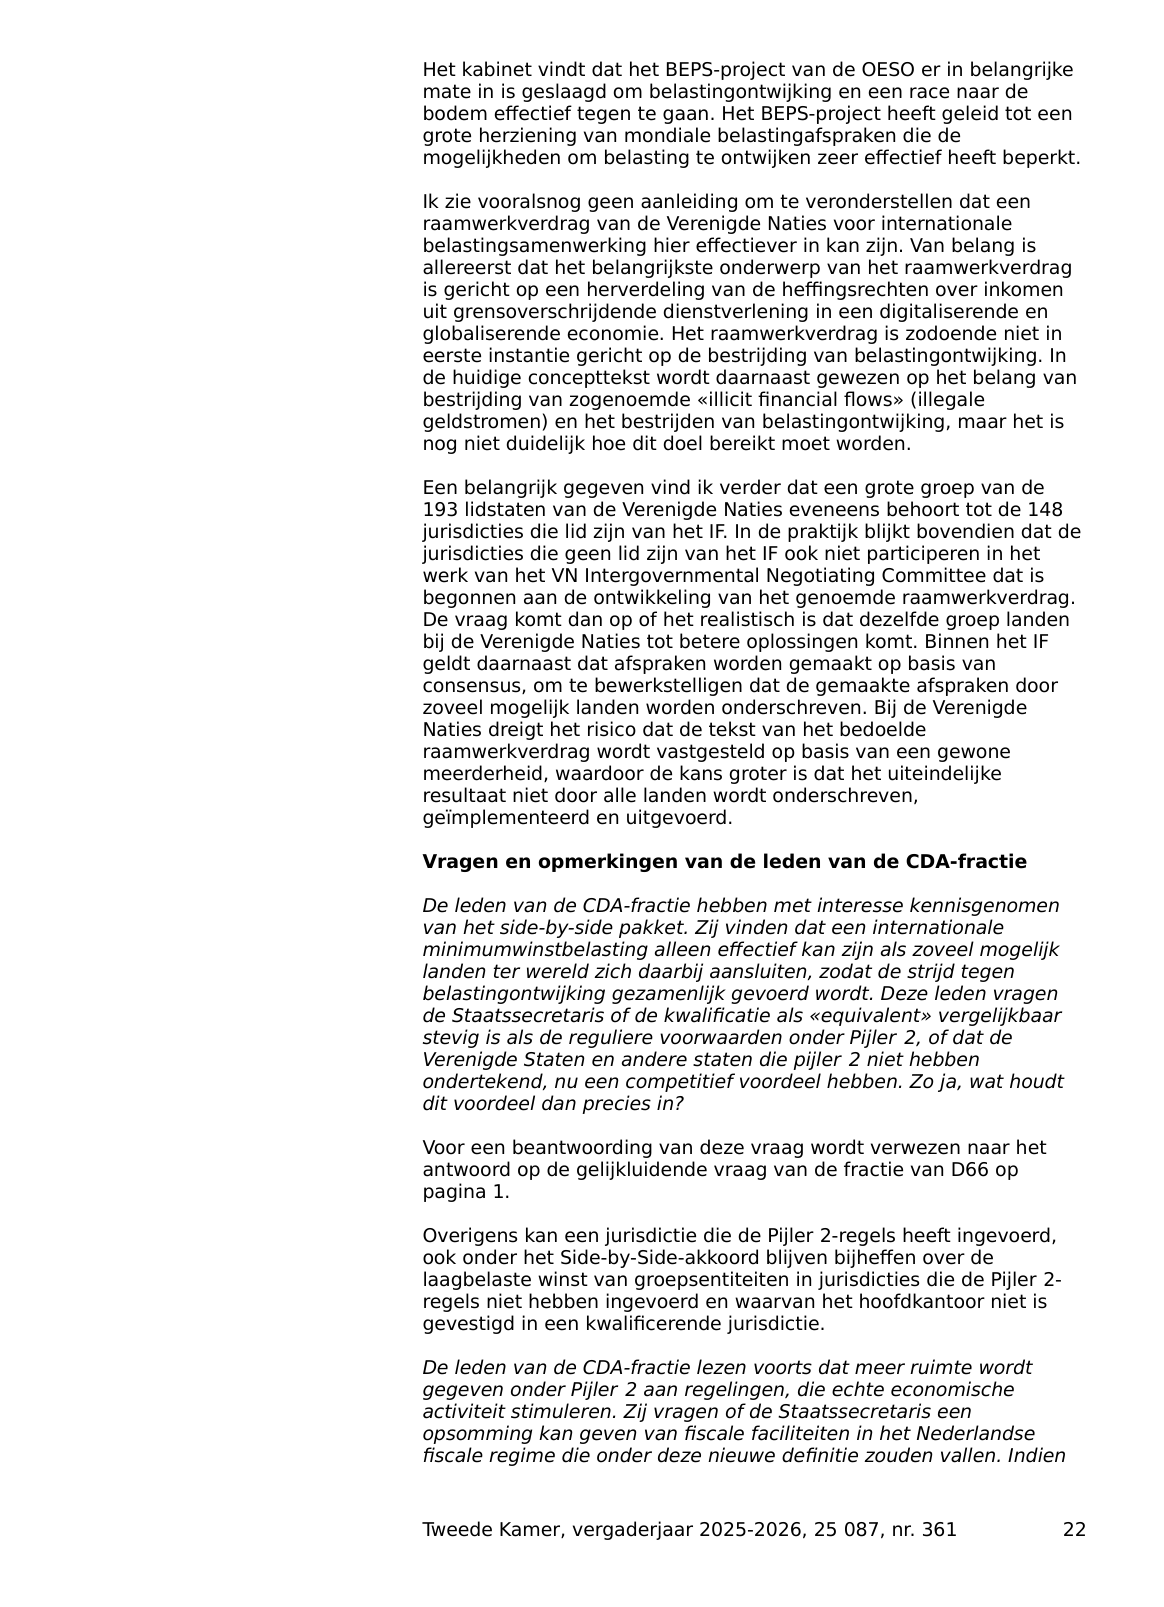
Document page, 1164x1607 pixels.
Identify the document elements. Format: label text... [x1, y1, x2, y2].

text De leden van de CDA-fractie hebben met interesse kennisgenomen van het side-by-side pakket. Zij vinden dat een internationale minimumwinstbelasting alleen effectief kan zijn als zoveel mogelijk landen ter wereld zich daarbij aansluiten, zodat de strijd tegen belastingontwijking gezamenlijk gevoerd wordt. Deze leden vragen de Staatssecretaris of de kwalificatie als «equivalent» vergelijkbaar stevig is als de reguliere voorwaarden onder Pijler 2, of dat de Verenigde Staten en andere staten die pijler 2 niet hebben ondertekend, nu een competitief voordeel hebben. Zo ja, wat houdt dit voordeel dan precies in? [422, 895, 1087, 1115]
text Een belangrijk gegeven vind ik verder dat een grote groep van de 193 lidstaten van de Verenigde Naties eveneens behoort tot de 148 jurisdicties die lid zijn van het IF. In de praktijk blijkt bovendien dat de jurisdicties die geen lid zijn van het IF ook niet participeren in het werk van het VN Intergovernmental Negotiating Committee dat is begonnen aan de ontwikkeling van het genoemde raamwerkverdrag. De vraag komt dan op of het realistisch is dat dezelfde groep landen bij de Verenigde Naties tot betere oplossingen komt. Binnen het IF geldt daarnaast dat afspraken worden gemaakt op basis van consensus, om te bewerkstelligen dat de gemaakte afspraken door zoveel mogelijk landen worden onderschreven. Bij de Verenigde Naties dreigt het risico dat de tekst van het bedoelde raamwerkverdrag wordt vastgesteld op basis van een gewone meerderheid, waardoor de kans groter is dat het uiteindelijke resultaat niet door alle landen wordt onderschreven, geïmplementeerd en uitgevoerd. [422, 477, 1087, 829]
text Voor een beantwoording van deze vraag wordt verwezen naar het antwoord op de gelijkluidende vraag van de fractie van D66 op pagina 1. [422, 1137, 1087, 1203]
text Overigens kan een jurisdictie die de Pijler 2-regels heeft ingevoerd, ook onder het Side-by-Side-akkoord blijven bijheffen over de laagbelaste winst van groepsentiteiten in jurisdicties die de Pijler 2-regels niet hebben ingevoerd en waarvan het hoofdkantoor niet is gevestigd in een kwalificerende jurisdictie. [422, 1225, 1087, 1335]
text Het kabinet vindt dat het BEPS-project van de OESO er in belangrijke mate in is geslaagd om belastingontwijking en een race naar de bodem effectief tegen te gaan. Het BEPS-project heeft geleid tot een grote herziening van mondiale belastingafspraken die de mogelijkheden om belasting te ontwijken zeer effectief heeft beperkt. [422, 59, 1087, 169]
text Ik zie vooralsnog geen aanleiding om te veronderstellen dat een raamwerkverdrag van de Verenigde Naties voor internationale belastingsamenwerking hier effectiever in kan zijn. Van belang is allereerst dat het belangrijkste onderwerp van het raamwerkverdrag is gericht op een herverdeling van de heffingsrechten over inkomen uit grensoverschrijdende dienstverlening in een digitaliserende en globaliserende economie. Het raamwerkverdrag is zodoende niet in eerste instantie gericht op de bestrijding van belastingontwijking. In de huidige concepttekst wordt daarnaast gewezen op het belang van bestrijding van zogenoemde «illicit financial flows» (illegale geldstromen) en het bestrijden van belastingontwijking, maar het is nog niet duidelijk hoe dit doel bereikt moet worden. [422, 191, 1087, 455]
subtitle Vragen en opmerkingen van de leden van de CDA-fractie [422, 851, 1087, 873]
text De leden van de CDA-fractie lezen voorts dat meer ruimte wordt gegeven onder Pijler 2 aan regelingen, die echte economische activiteit stimuleren. Zij vragen of de Staatssecretaris een opsomming kan geven van fiscale faciliteiten in het Nederlandse fiscale regime die onder deze nieuwe definitie zouden vallen. Indien [422, 1357, 1087, 1467]
